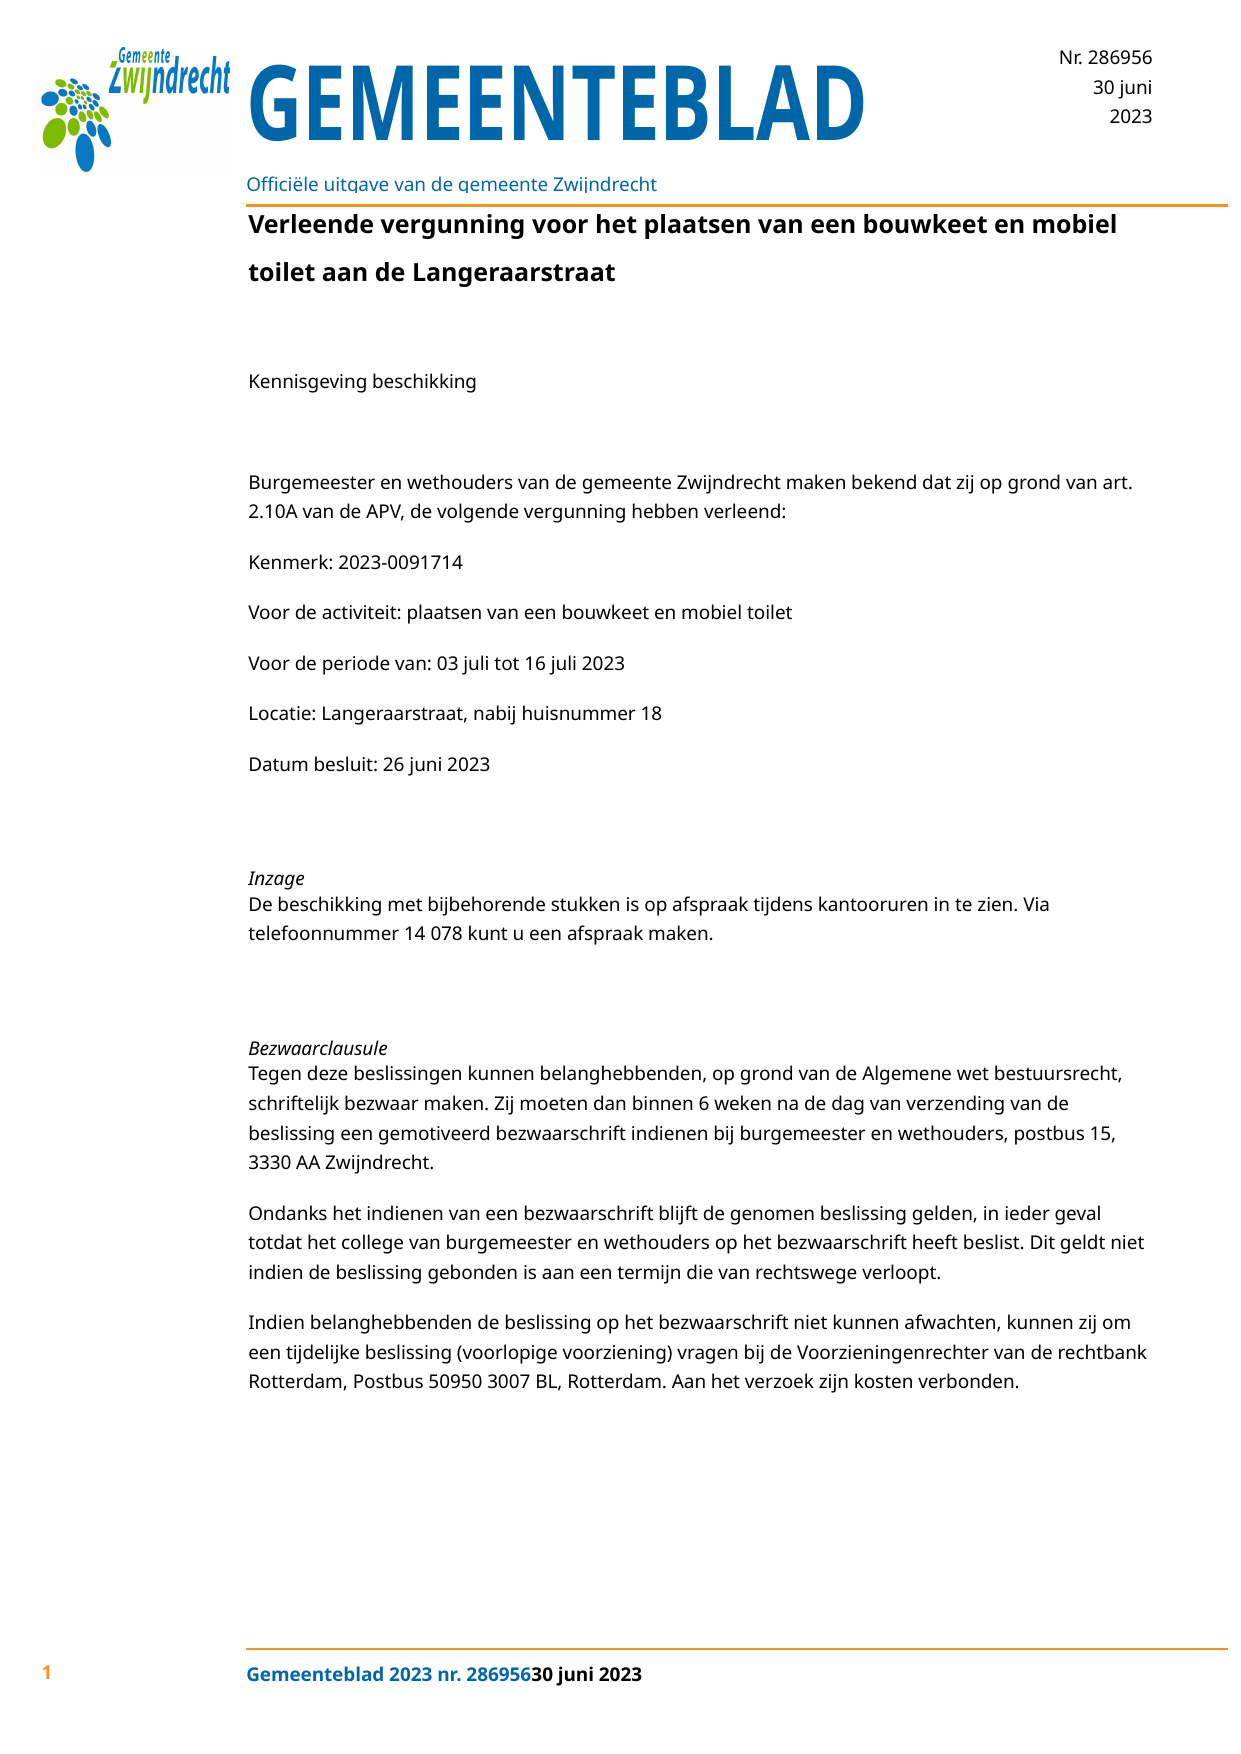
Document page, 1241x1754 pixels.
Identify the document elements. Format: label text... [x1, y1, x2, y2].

text Kennisgeving beschikking [248, 368, 1152, 394]
text Bezwaarclausule [248, 1035, 1152, 1061]
text Indien belanghebbenden de beslissing op het bezwaarschrift niet kunnen afwachten, kunnen zij om een tijdelijke beslissing (voorlopige voorziening) vragen bij de Voorzieningenrechter van de rechtbank Rotterdam, Postbus 50950 3007 BL, Rotterdam. Aan het verzoek zijn kosten verbonden. [248, 1309, 1152, 1394]
text Tegen deze beslissingen kunnen belanghebbenden, op grond van de Algemene wet bestuursrecht, schriftelijk bezwaar maken. Zij moeten dan binnen 6 weken na de dag van verzending van de beslissing een gemotiveerd bezwaarschrift indienen bij burgemeester en wethouders, postbus 15, 3330 AA Zwijndrecht. [248, 1061, 1152, 1175]
text Ondanks het indienen van een bezwaarschrift blijft de genomen beslissing gelden, in ieder geval totdat het college van burgemeester en wethouders op het bezwaarschrift heeft beslist. Dit geldt niet indien de beslissing gebonden is aan een termijn die van rechtswege verloopt. [248, 1200, 1152, 1285]
text Verleende vergunning voor het plaatsen van een bouwkeet en mobiel toilet aan de Langeraarstraat [248, 207, 1152, 288]
picture [41, 47, 231, 172]
text Burgemeester en wethouders van de gemeente Zwijndrecht maken bekend dat zij op grond van art. 2.10A van de APV, de volgende vergunning hebben verleend: [248, 469, 1152, 524]
text Locatie: Langeraarstraat, nabij huisnummer 18 [248, 700, 1152, 726]
text De beschikking met bijbehorende stukken is op afspraak tijdens kantooruren in te zien. Via telefoonnummer 14 078 kunt u een afspraak maken. [248, 891, 1152, 946]
text Voor de periode van: 03 juli tot 16 juli 2023 [248, 650, 1152, 676]
text Datum besluit: 26 juni 2023 [248, 751, 1152, 777]
text Voor de activiteit: plaatsen van een bouwkeet en mobiel toilet [248, 599, 1152, 625]
text Inzage [248, 865, 1152, 891]
text Kenmerk: 2023-0091714 [248, 549, 1152, 575]
